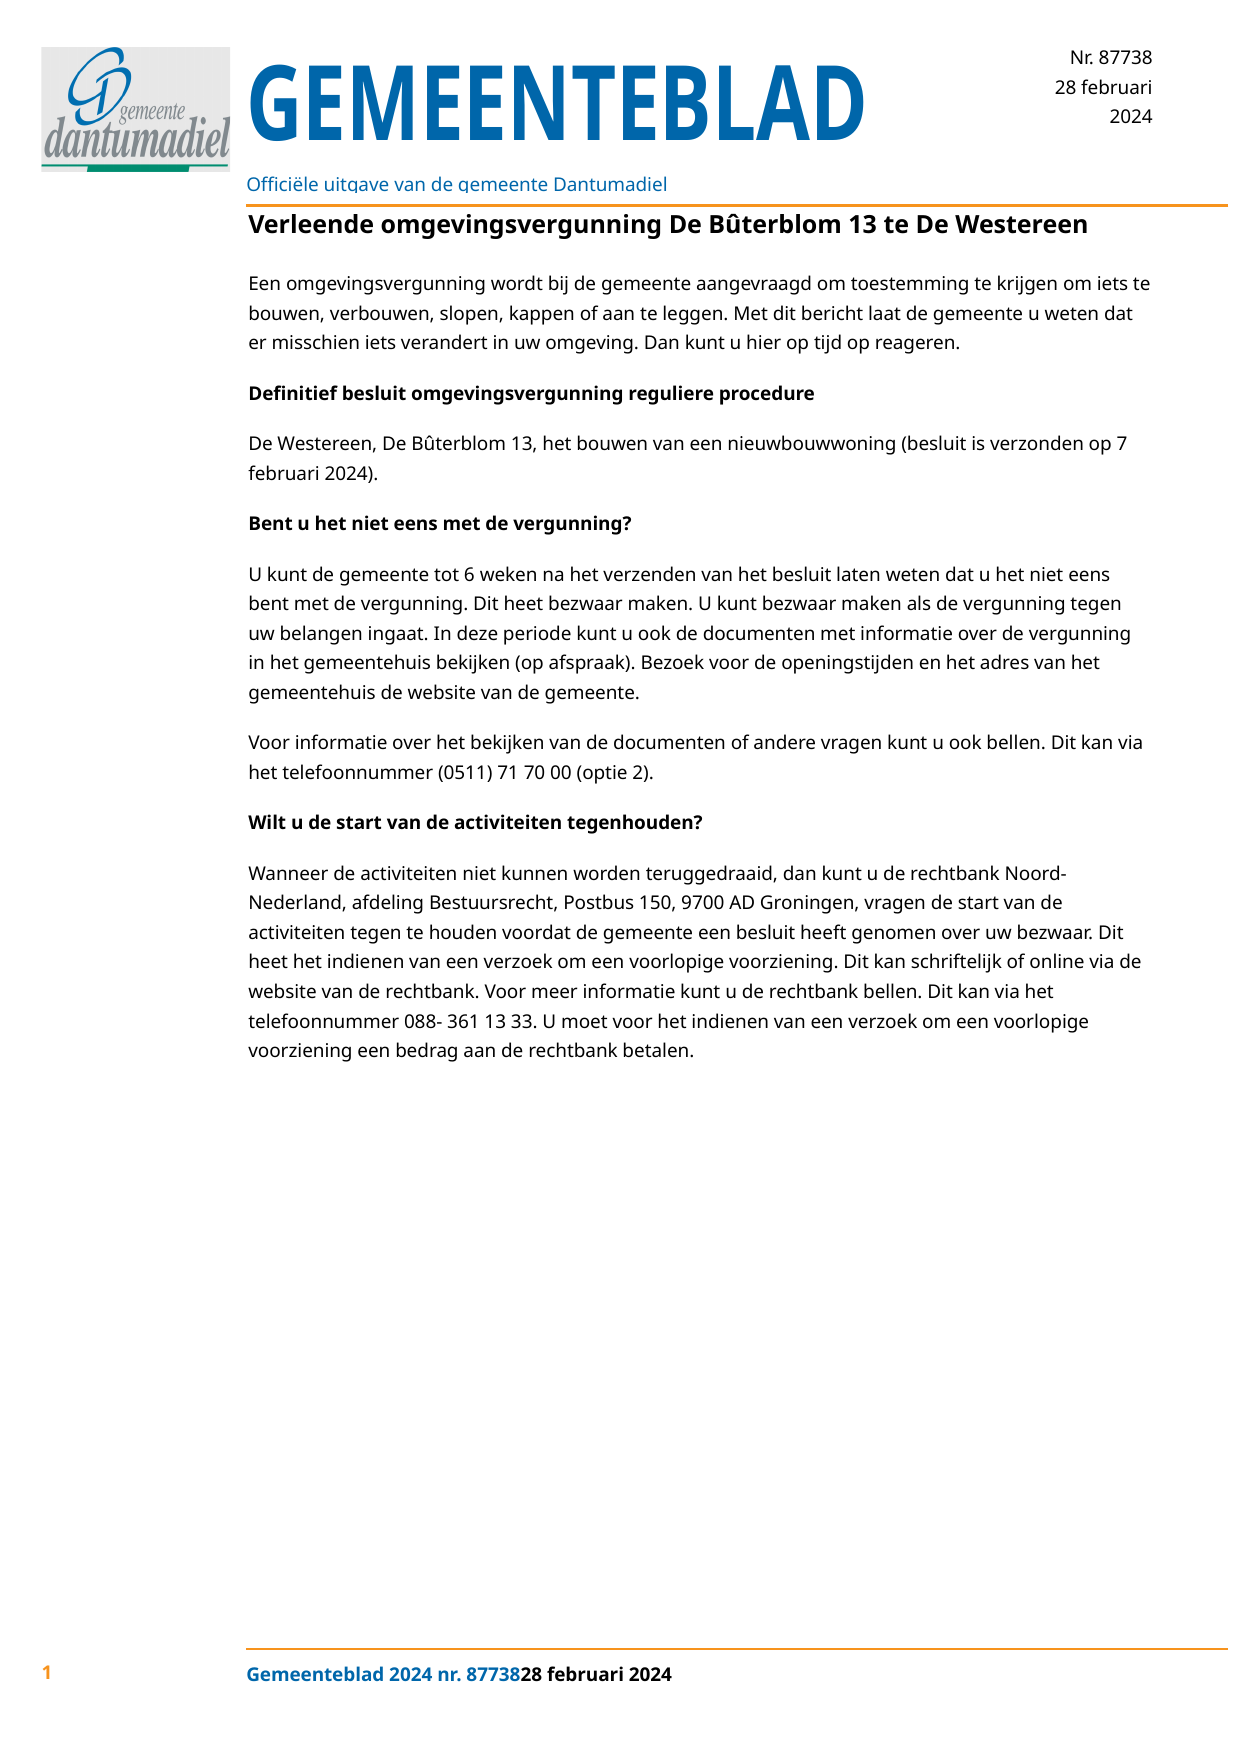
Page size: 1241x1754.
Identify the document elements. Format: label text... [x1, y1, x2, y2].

text Definitief besluit omgevingsvergunning reguliere procedure [248, 380, 1152, 406]
text De Westereen, De Bûterblom 13, het bouwen van een nieuwbouwwoning (besluit is verzonden op 7 februari 2024). [248, 430, 1152, 486]
text U kunt de gemeente tot 6 weken na het verzenden van het besluit laten weten dat u het niet eens bent met de vergunning. Dit heet bezwaar maken. U kunt bezwaar maken als de vergunning tegen uw belangen ingaat. In deze periode kunt u ook de documenten met informatie over de vergunning in het gemeentehuis bekijken (op afspraak). Bezoek voor de openingstijden en het adres van het gemeentehuis de website van de gemeente. [248, 561, 1152, 705]
text Verleende omgevingsvergunning De Bûterblom 13 te De Westereen [248, 207, 1152, 241]
text Een omgevingsvergunning wordt bij de gemeente aangevraagd om toestemming te krijgen om iets te bouwen, verbouwen, slopen, kappen of aan te leggen. Met dit bericht laat de gemeente u weten dat er misschien iets verandert in uw omgeving. Dan kunt u hier op tijd op reageren. [248, 270, 1152, 355]
picture [41, 47, 231, 172]
text Bent u het niet eens met de vergunning? [248, 510, 1152, 536]
text Wanneer de activiteiten niet kunnen worden teruggedraaid, dan kunt u de rechtbank Noord-Nederland, afdeling Bestuursrecht, Postbus 150, 9700 AD Groningen, vragen de start van de activiteiten tegen te houden voordat de gemeente een besluit heeft genomen over uw bezwaar. Dit heet het indienen van een verzoek om een voorlopige voorziening. Dit kan schriftelijk of online via de website van de rechtbank. Voor meer informatie kunt u de rechtbank bellen. Dit kan via het telefoonnummer 088- 361 13 33. U moet voor het indienen van een verzoek om een voorlopige voorziening een bedrag aan de rechtbank betalen. [248, 860, 1152, 1063]
text Wilt u de start van de activiteiten tegenhouden? [248, 809, 1152, 835]
text Voor informatie over het bekijken van de documenten of andere vragen kunt u ook bellen. Dit kan via het telefoonnummer (0511) 71 70 00 (optie 2). [248, 729, 1152, 785]
